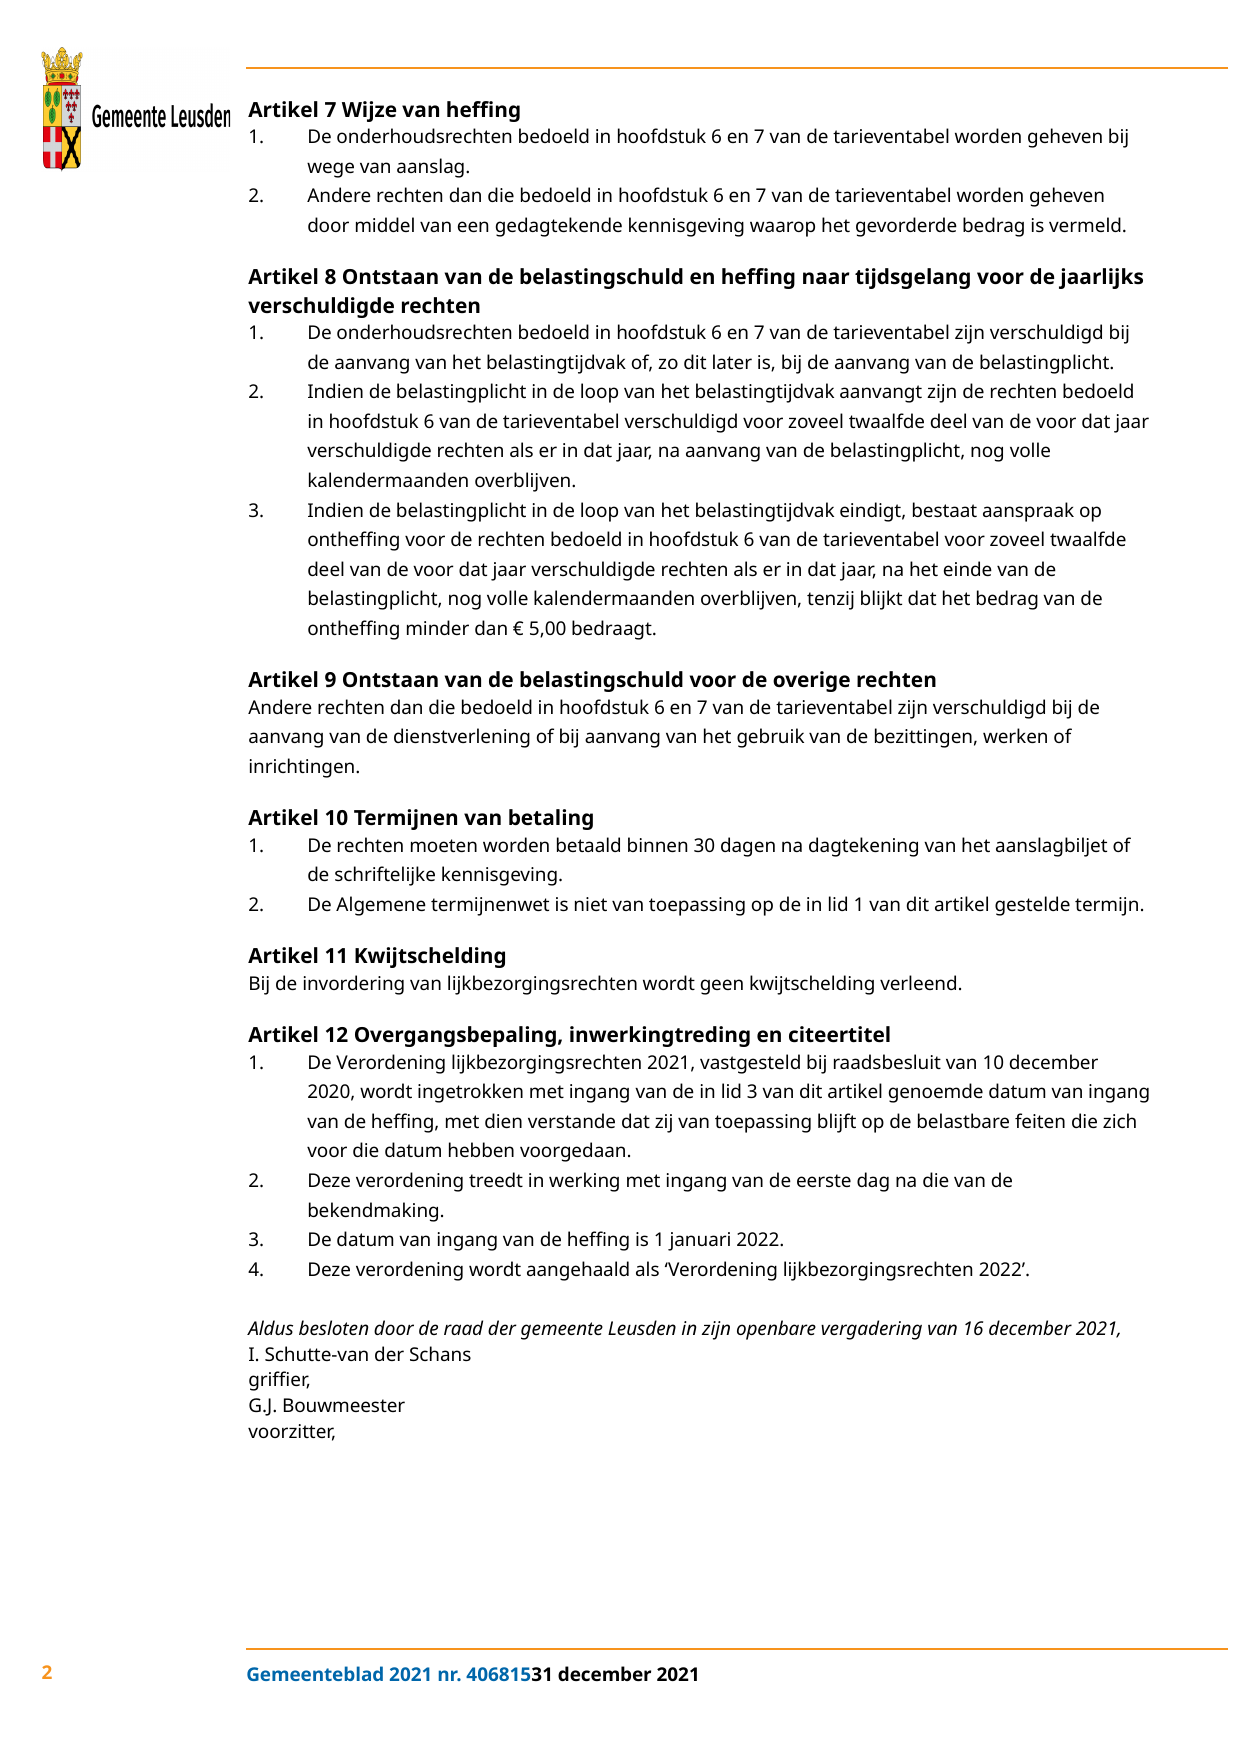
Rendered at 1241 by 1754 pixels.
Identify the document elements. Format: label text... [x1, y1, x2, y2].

list De onderhoudsrechten bedoeld in hoofdstuk 6 en 7 van de tarieventabel worden geheven bij wege van aanslag. [248, 123, 1152, 178]
text Artikel 7 Wijze van heffing [248, 95, 1152, 123]
text Aldus besloten door de raad der gemeente Leusden in zijn openbare vergadering van 16 december 2021, [248, 1315, 1152, 1341]
list De Verordening lijkbezorgingsrechten 2021, vastgesteld bij raadsbesluit van 10 december 2020, wordt ingetrokken met ingang van de in lid 3 van dit artikel genoemde datum van ingang van de heffing, met dien verstande dat zij van toepassing blijft op de belastbare feiten die zich voor die datum hebben voorgedaan. [248, 1049, 1152, 1163]
list Indien de belastingplicht in de loop van het belastingtijdvak aanvangt zijn de rechten bedoeld in hoofdstuk 6 van de tarieventabel verschuldigd voor zoveel twaalfde deel van de voor dat jaar verschuldigde rechten als er in dat jaar, na aanvang van de belastingplicht, nog volle kalendermaanden overblijven. [248, 378, 1152, 493]
text Artikel 9 Ontstaan van de belastingschuld voor de overige rechten [248, 666, 1152, 694]
list De rechten moeten worden betaald binnen 30 dagen na dagtekening van het aanslagbiljet of de schriftelijke kennisgeving. [248, 832, 1152, 887]
text I. Schutte-van der Schans [248, 1341, 1152, 1367]
list Indien de belastingplicht in de loop van het belastingtijdvak eindigt, bestaat aanspraak op ontheffing voor de rechten bedoeld in hoofdstuk 6 van de tarieventabel voor zoveel twaalfde deel van de voor dat jaar verschuldigde rechten als er in dat jaar, na het einde van de belastingplicht, nog volle kalendermaanden overblijven, tenzij blijkt dat het bedrag van de ontheffing minder dan € 5,00 bedraagt. [248, 497, 1152, 641]
list De Algemene termijnenwet is niet van toepassing op de in lid 1 van dit artikel gestelde termijn. [248, 891, 1152, 917]
list Deze verordening treedt in werking met ingang van de eerste dag na die van de bekendmaking. [248, 1167, 1152, 1222]
picture [41, 47, 231, 172]
list De onderhoudsrechten bedoeld in hoofdstuk 6 en 7 van de tarieventabel zijn verschuldigd bij de aanvang van het belastingtijdvak of, zo dit later is, bij de aanvang van de belastingplicht. [248, 319, 1152, 374]
text Artikel 10 Termijnen van betaling [248, 803, 1152, 832]
list De datum van ingang van de heffing is 1 januari 2022. [248, 1226, 1152, 1252]
text Artikel 12 Overgangsbepaling, inwerkingtreding en citeertitel [248, 1020, 1152, 1049]
text Artikel 8 Ontstaan van de belastingschuld en heffing naar tijdsgelang voor de jaarlijks verschuldigde rechten [248, 262, 1152, 319]
text Andere rechten dan die bedoeld in hoofdstuk 6 en 7 van de tarieventabel zijn verschuldigd bij de aanvang van de dienstverlening of bij aanvang van het gebruik van de bezittingen, werken of inrichtingen. [248, 694, 1152, 779]
text griffier, [248, 1367, 1152, 1392]
text Artikel 11 Kwijtschelding [248, 942, 1152, 970]
text Bij de invordering van lijkbezorgingsrechten wordt geen kwijtschelding verleend. [248, 970, 1152, 996]
text voorzitter, [248, 1418, 1152, 1444]
text G.J. Bouwmeester [248, 1392, 1152, 1418]
list Deze verordening wordt aangehaald als ‘Verordening lijkbezorgingsrechten 2022’. [248, 1256, 1152, 1282]
list Andere rechten dan die bedoeld in hoofdstuk 6 en 7 van de tarieventabel worden geheven door middel van een gedagtekende kennisgeving waarop het gevorderde bedrag is vermeld. [248, 182, 1152, 238]
